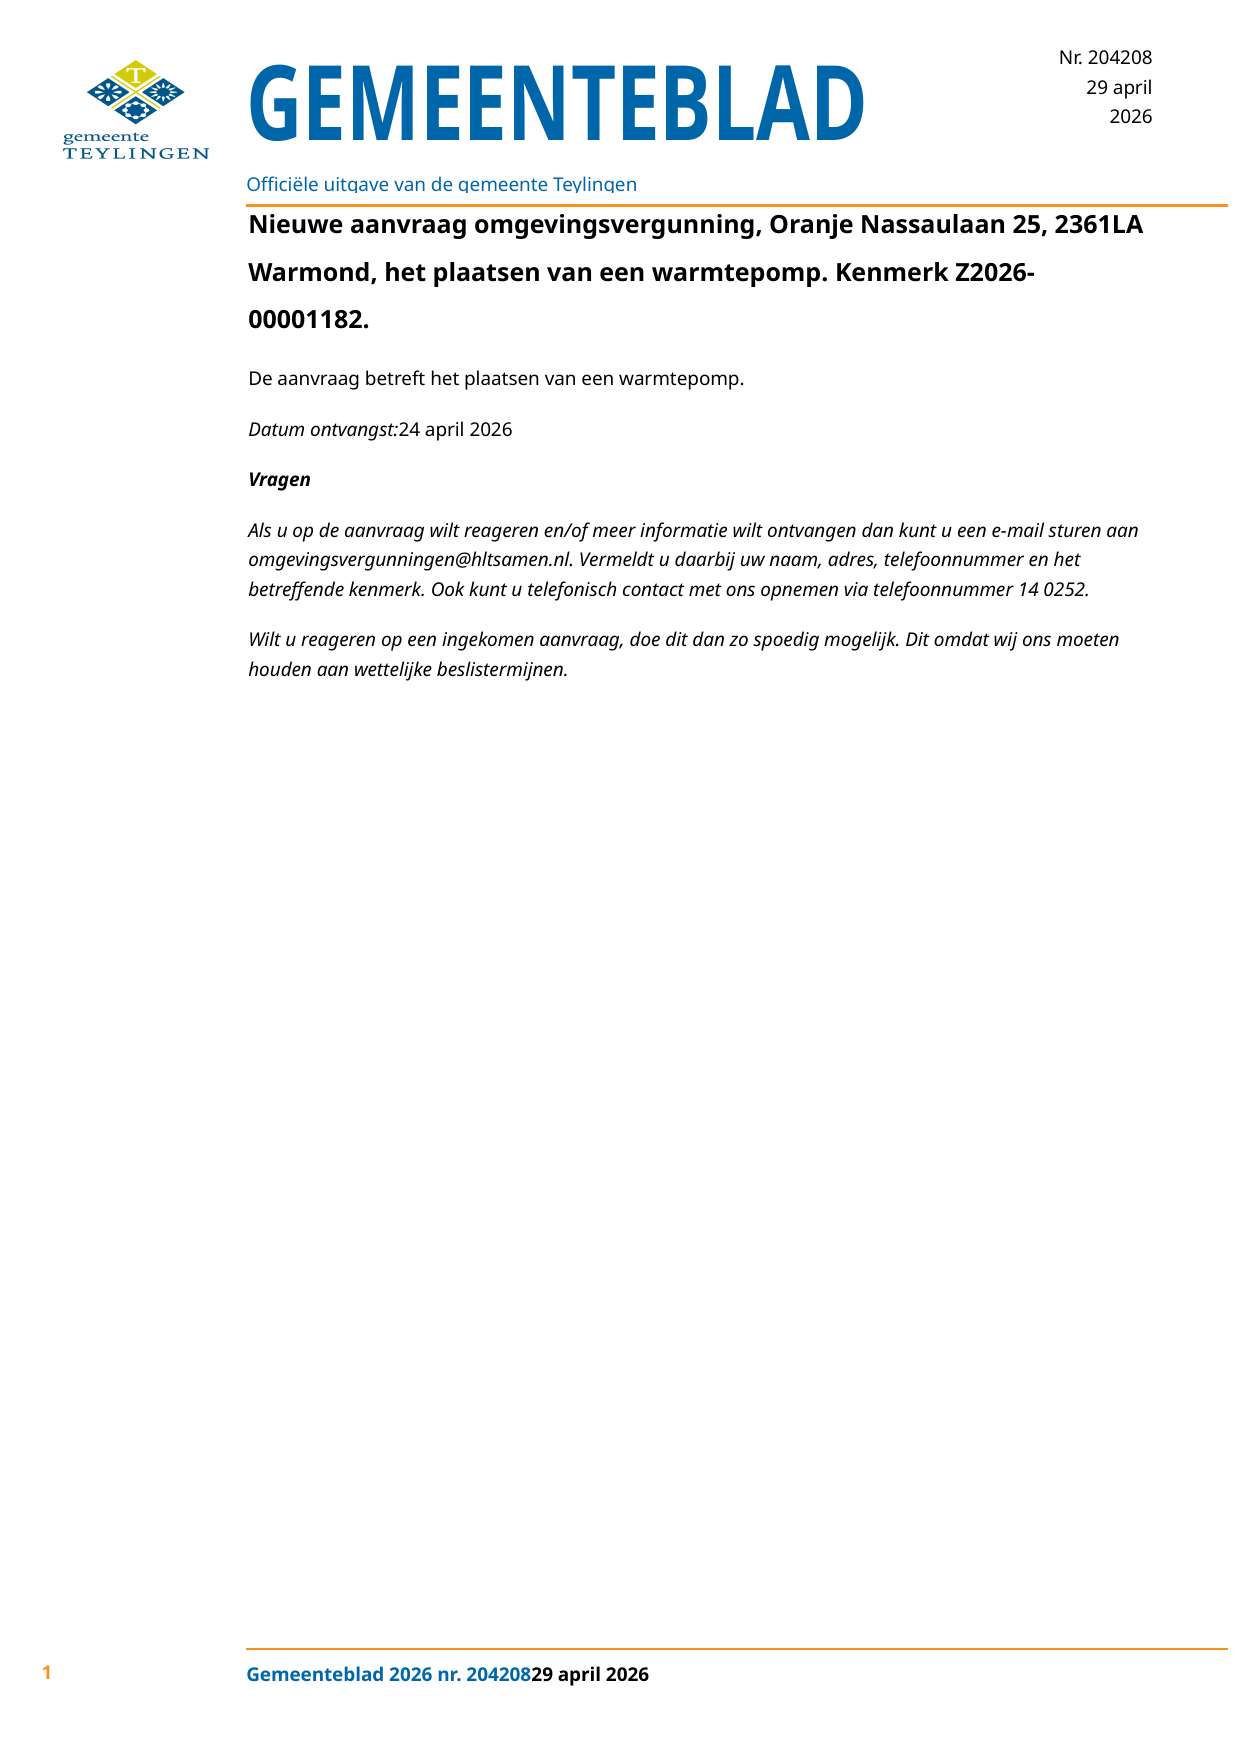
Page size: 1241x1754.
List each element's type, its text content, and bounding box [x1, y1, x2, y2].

picture [41, 47, 231, 172]
text De aanvraag betreft het plaatsen van een warmtepomp. [248, 366, 1152, 391]
text Als u op de aanvraag wilt reageren en/of meer informatie wilt ontvangen dan kunt u een e-mail sturen aan omgevingsvergunningen@hltsamen.nl. Vermeldt u daarbij uw naam, adres, telefoonnummer en het betreffende kenmerk. Ook kunt u telefonisch contact met ons opnemen via telefoonnummer 14 0252. [248, 517, 1152, 602]
text Nieuwe aanvraag omgevingsvergunning, Oranje Nassaulaan 25, 2361LA Warmond, het plaatsen van een warmtepomp. Kenmerk Z2026-00001182. [248, 207, 1152, 336]
text Wilt u reageren op een ingekomen aanvraag, doe dit dan zo spoedig mogelijk. Dit omdat wij ons moeten houden aan wettelijke beslistermijnen. [248, 626, 1152, 682]
text Vragen [248, 466, 1152, 492]
text Datum ontvangst:24 april 2026 [248, 416, 1152, 442]
